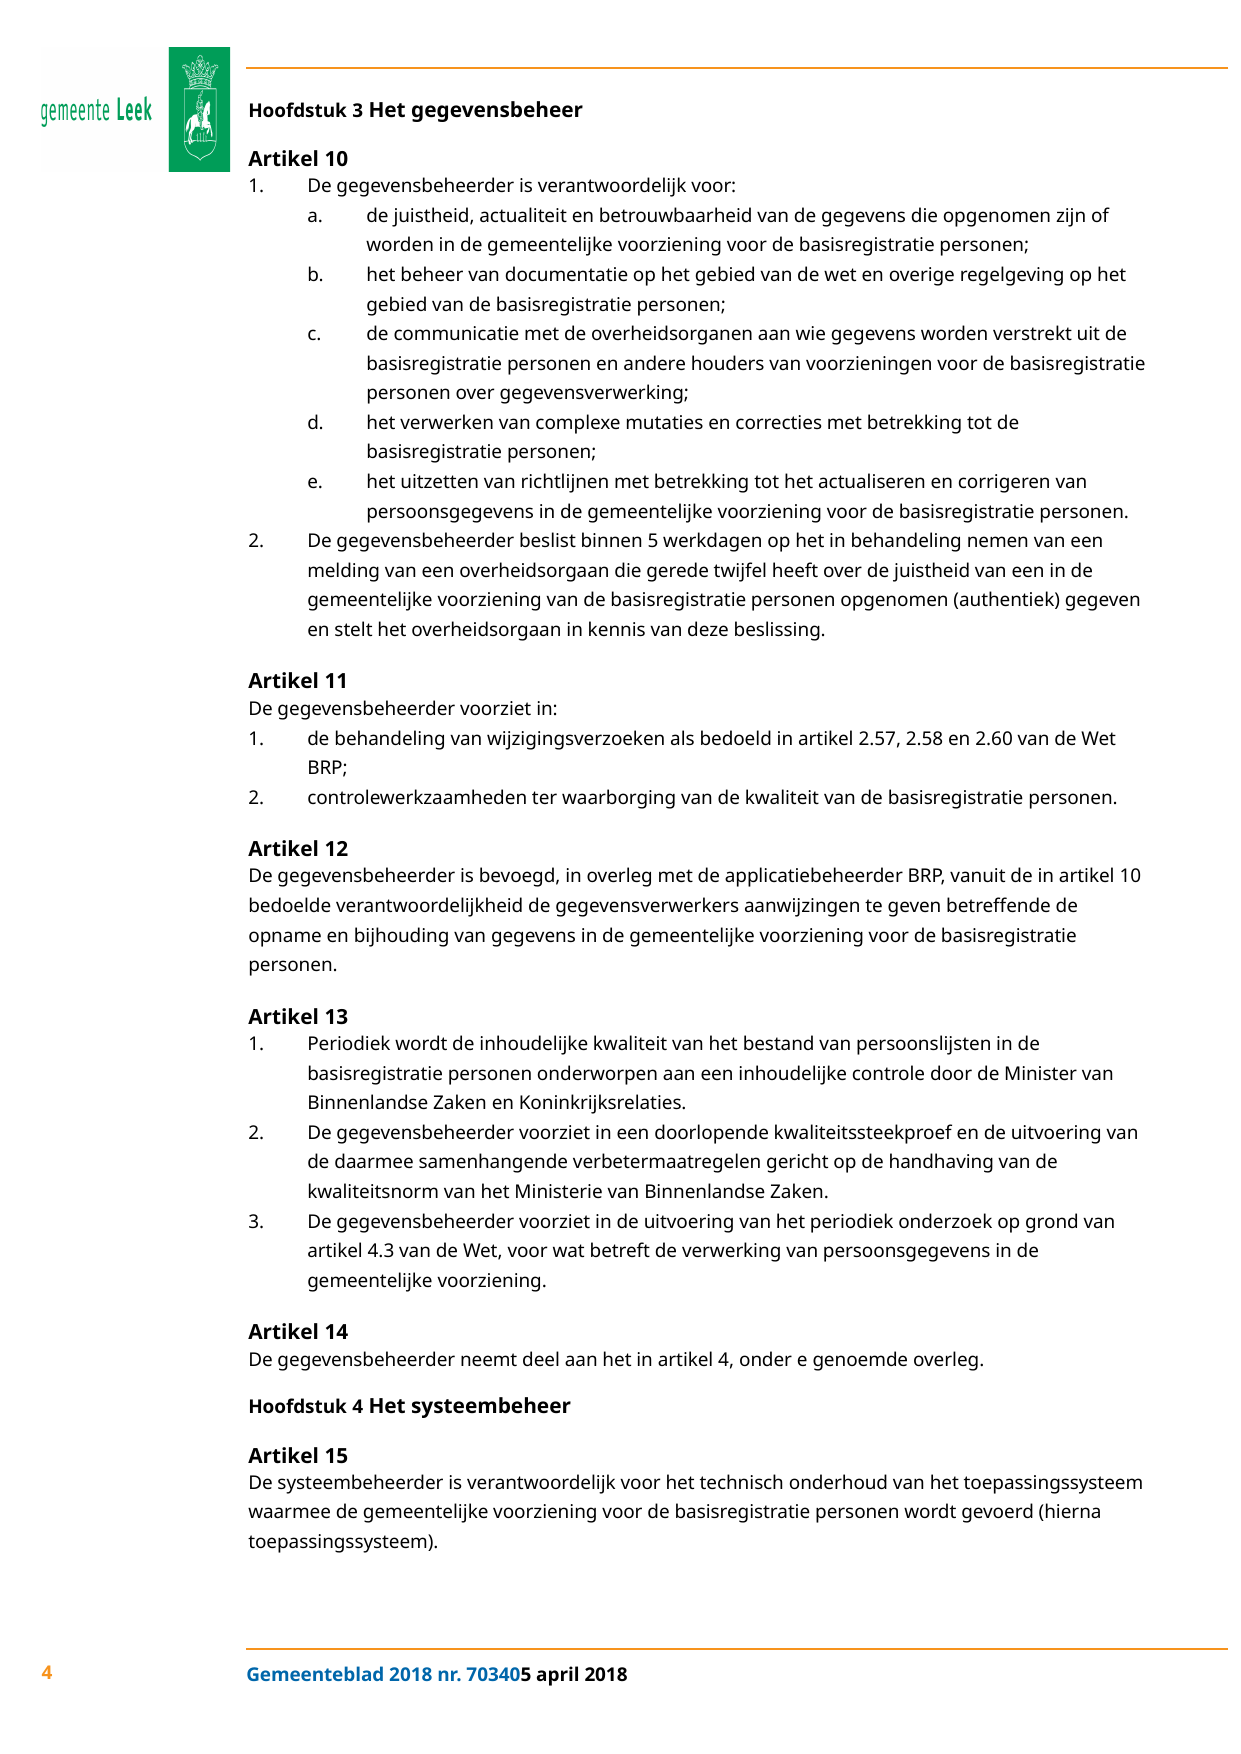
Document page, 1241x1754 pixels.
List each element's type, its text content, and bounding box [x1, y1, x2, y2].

list De gegevensbeheerder voorziet in een doorlopende kwaliteitssteekproef en de uitvoering van de daarmee samenhangende verbetermaatregelen gericht op de handhaving van de kwaliteitsnorm van het Ministerie van Binnenlandse Zaken. [248, 1119, 1152, 1204]
text De gegevensbeheerder voorziet in: [248, 695, 1152, 721]
text De systeembeheerder is verantwoordelijk voor het technisch onderhoud van het toepassingssysteem waarmee de gemeentelijke voorziening voor de basisregistratie personen wordt gevoerd (hierna toepassingssysteem). [248, 1469, 1152, 1554]
list De gegevensbeheerder beslist binnen 5 werkdagen op het in behandeling nemen van een melding van een overheidsorgaan die gerede twijfel heeft over de juistheid van een in de gemeentelijke voorziening van de basisregistratie personen opgenomen (authentiek) gegeven en stelt het overheidsorgaan in kennis van deze beslissing. [248, 527, 1152, 642]
text Artikel 13 [248, 1002, 1152, 1030]
list het verwerken van complexe mutaties en correcties met betrekking tot de basisregistratie personen; [307, 409, 1152, 464]
list Periodiek wordt de inhoudelijke kwaliteit van het bestand van persoonslijsten in de basisregistratie personen onderworpen aan een inhoudelijke controle door de Minister van Binnenlandse Zaken en Koninkrijksrelaties. [248, 1030, 1152, 1115]
text Hoofdstuk 3 Het gegevensbeheer [248, 95, 1152, 123]
text De gegevensbeheerder is bevoegd, in overleg met de applicatiebeheerder BRP, vanuit de in artikel 10 bedoelde verantwoordelijkheid de gegevensverwerkers aanwijzingen te geven betreffende de opname en bijhouding van gegevens in de gemeentelijke voorziening voor de basisregistratie personen. [248, 863, 1152, 977]
list het beheer van documentatie op het gebied van de wet en overige regelgeving op het gebied van de basisregistratie personen; [307, 261, 1152, 317]
text Artikel 14 [248, 1317, 1152, 1346]
text Artikel 11 [248, 667, 1152, 695]
list De gegevensbeheerder is verantwoordelijk voor: [248, 172, 1152, 198]
list de behandeling van wijzigingsverzoeken als bedoeld in artikel 2.57, 2.58 en 2.60 van de Wet BRP; [248, 725, 1152, 780]
text Artikel 12 [248, 834, 1152, 863]
text Artikel 15 [248, 1441, 1152, 1469]
list de juistheid, actualiteit en betrouwbaarheid van de gegevens die opgenomen zijn of worden in de gemeentelijke voorziening voor de basisregistratie personen; [307, 202, 1152, 257]
text Hoofdstuk 4 Het systeembeheer [248, 1391, 1152, 1420]
list De gegevensbeheerder voorziet in de uitvoering van het periodiek onderzoek op grond van artikel 4.3 van de Wet, voor wat betreft de verwerking van persoonsgegevens in de gemeentelijke voorziening. [248, 1208, 1152, 1293]
picture [41, 47, 231, 172]
list het uitzetten van richtlijnen met betrekking tot het actualiseren en corrigeren van persoonsgegevens in de gemeentelijke voorziening voor de basisregistratie personen. [307, 468, 1152, 524]
list controlewerkzaamheden ter waarborging van de kwaliteit van de basisregistratie personen. [248, 784, 1152, 809]
list de communicatie met de overheidsorganen aan wie gegevens worden verstrekt uit de basisregistratie personen en andere houders van voorzieningen voor de basisregistratie personen over gegevensverwerking; [307, 320, 1152, 405]
text Artikel 10 [248, 144, 1152, 172]
text De gegevensbeheerder neemt deel aan het in artikel 4, onder e genoemde overleg. [248, 1346, 1152, 1372]
